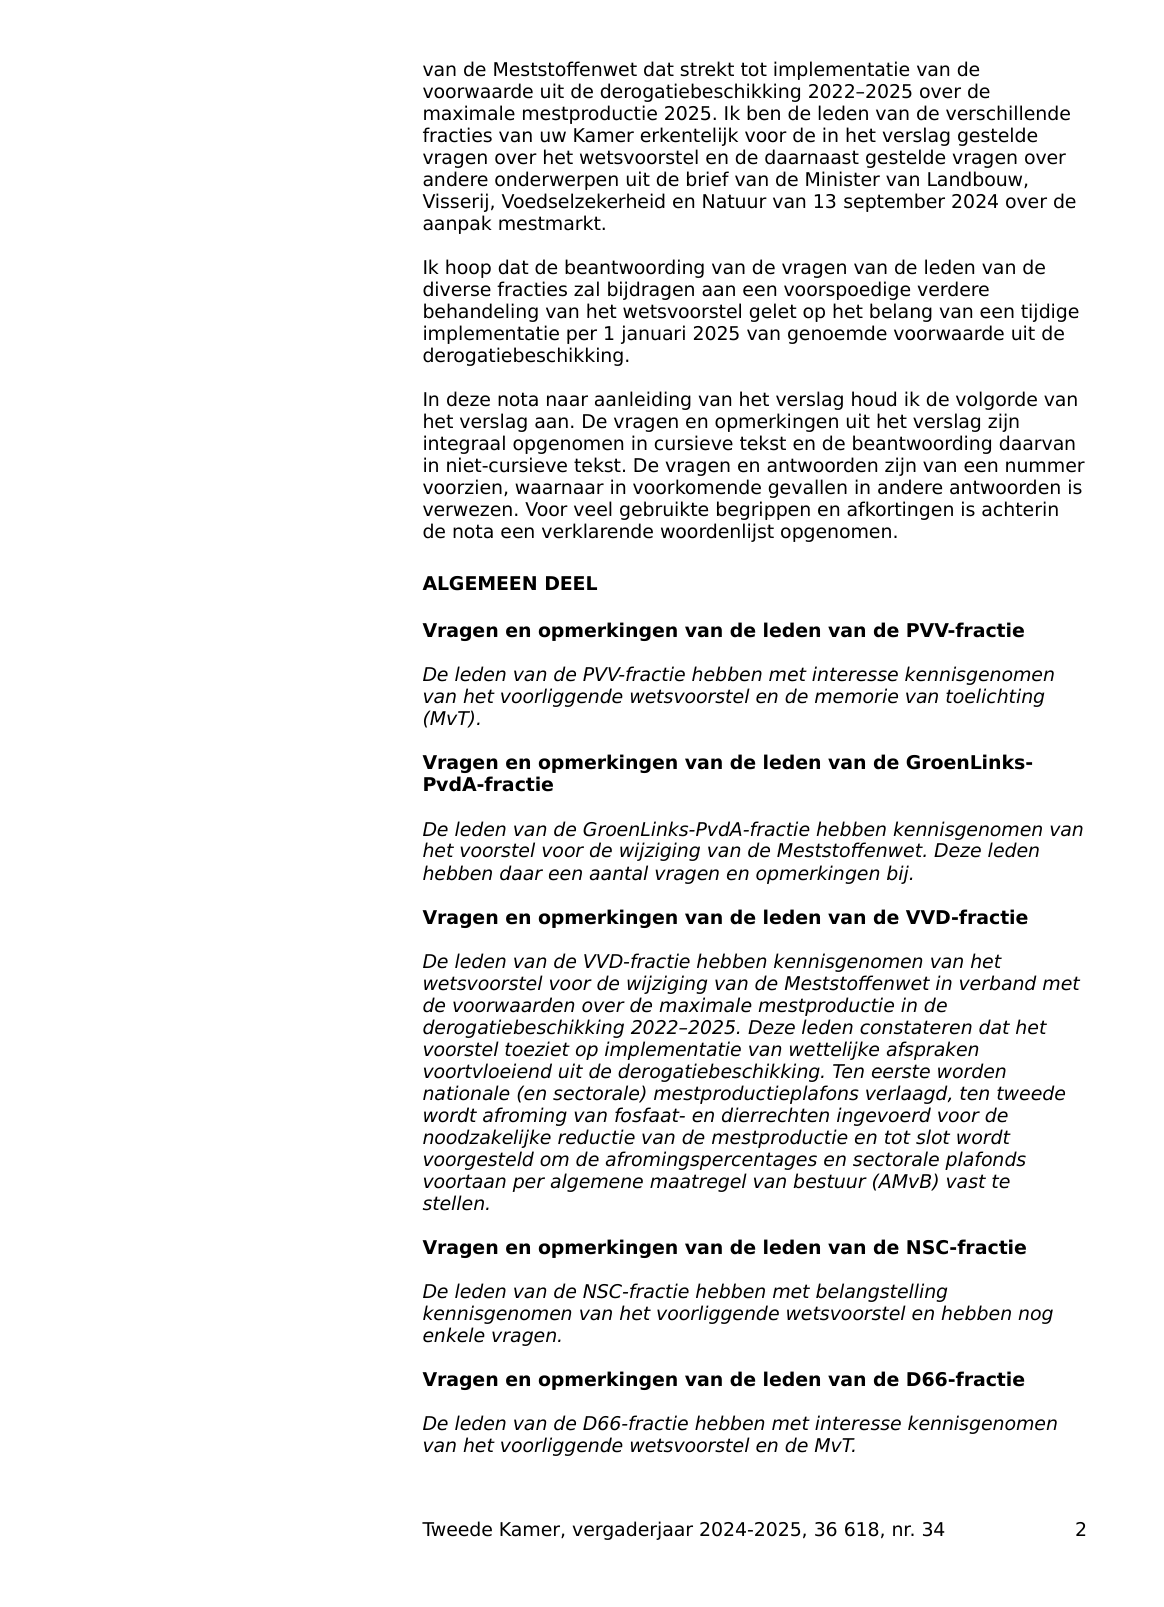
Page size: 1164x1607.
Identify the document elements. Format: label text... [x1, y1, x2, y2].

text De leden van de PVV-fractie hebben met interesse kennisgenomen van het voorliggende wetsvoorstel en de memorie van toelichting (MvT). [422, 664, 1087, 730]
text De leden van de GroenLinks-PvdA-fractie hebben kennisgenomen van het voorstel voor de wijziging van de Meststoffenwet. Deze leden hebben daar een aantal vragen en opmerkingen bij. [422, 818, 1087, 884]
subtitle Vragen en opmerkingen van de leden van de PVV-fractie [422, 620, 1087, 642]
subtitle ALGEMEEN DEEL [422, 573, 1087, 595]
text De leden van de VVD-fractie hebben kennisgenomen van het wetsvoorstel voor de wijziging van de Meststoffenwet in verband met de voorwaarden over de maximale mestproductie in de derogatiebeschikking 2022–2025. Deze leden constateren dat het voorstel toeziet op implementatie van wettelijke afspraken voortvloeiend uit de derogatiebeschikking. Ten eerste worden nationale (en sectorale) mestproductieplafons verlaagd, ten tweede wordt afroming van fosfaat- en dierrechten ingevoerd voor de noodzakelijke reductie van de mestproductie en tot slot wordt voorgesteld om de afromingspercentages en sectorale plafonds voortaan per algemene maatregel van bestuur (AMvB) vast te stellen. [422, 951, 1087, 1214]
text In deze nota naar aanleiding van het verslag houd ik de volgorde van het verslag aan. De vragen en opmerkingen uit het verslag zijn integraal opgenomen in cursieve tekst en de beantwoording daarvan in niet-cursieve tekst. De vragen en antwoorden zijn van een nummer voorzien, waarnaar in voorkomende gevallen in andere antwoorden is verwezen. Voor veel gebruikte begrippen en afkortingen is achterin de nota een verklarende woordenlijst opgenomen. [422, 389, 1087, 543]
text De leden van de D66-fractie hebben met interesse kennisgenomen van het voorliggende wetsvoorstel en de MvT. [422, 1413, 1087, 1457]
subtitle Vragen en opmerkingen van de leden van de NSC-fractie [422, 1237, 1087, 1259]
text De leden van de NSC-fractie hebben met belangstelling kennisgenomen van het voorliggende wetsvoorstel en hebben nog enkele vragen. [422, 1281, 1087, 1347]
text van de Meststoffenwet dat strekt tot implementatie van de voorwaarde uit de derogatiebeschikking 2022–2025 over de maximale mestproductie 2025. Ik ben de leden van de verschillende fracties van uw Kamer erkentelijk voor de in het verslag gestelde vragen over het wetsvoorstel en de daarnaast gestelde vragen over andere onderwerpen uit de brief van de Minister van Landbouw, Visserij, Voedselzekerheid en Natuur van 13 september 2024 over de aanpak mestmarkt. [422, 59, 1087, 235]
subtitle Vragen en opmerkingen van de leden van de GroenLinks-PvdA-fractie [422, 752, 1087, 796]
subtitle Vragen en opmerkingen van de leden van de D66-fractie [422, 1369, 1087, 1391]
subtitle Vragen en opmerkingen van de leden van de VVD-fractie [422, 907, 1087, 928]
text Ik hoop dat de beantwoording van de vragen van de leden van de diverse fracties zal bijdragen aan een voorspoedige verdere behandeling van het wetsvoorstel gelet op het belang van een tijdige implementatie per 1 januari 2025 van genoemde voorwaarde uit de derogatiebeschikking. [422, 257, 1087, 367]
